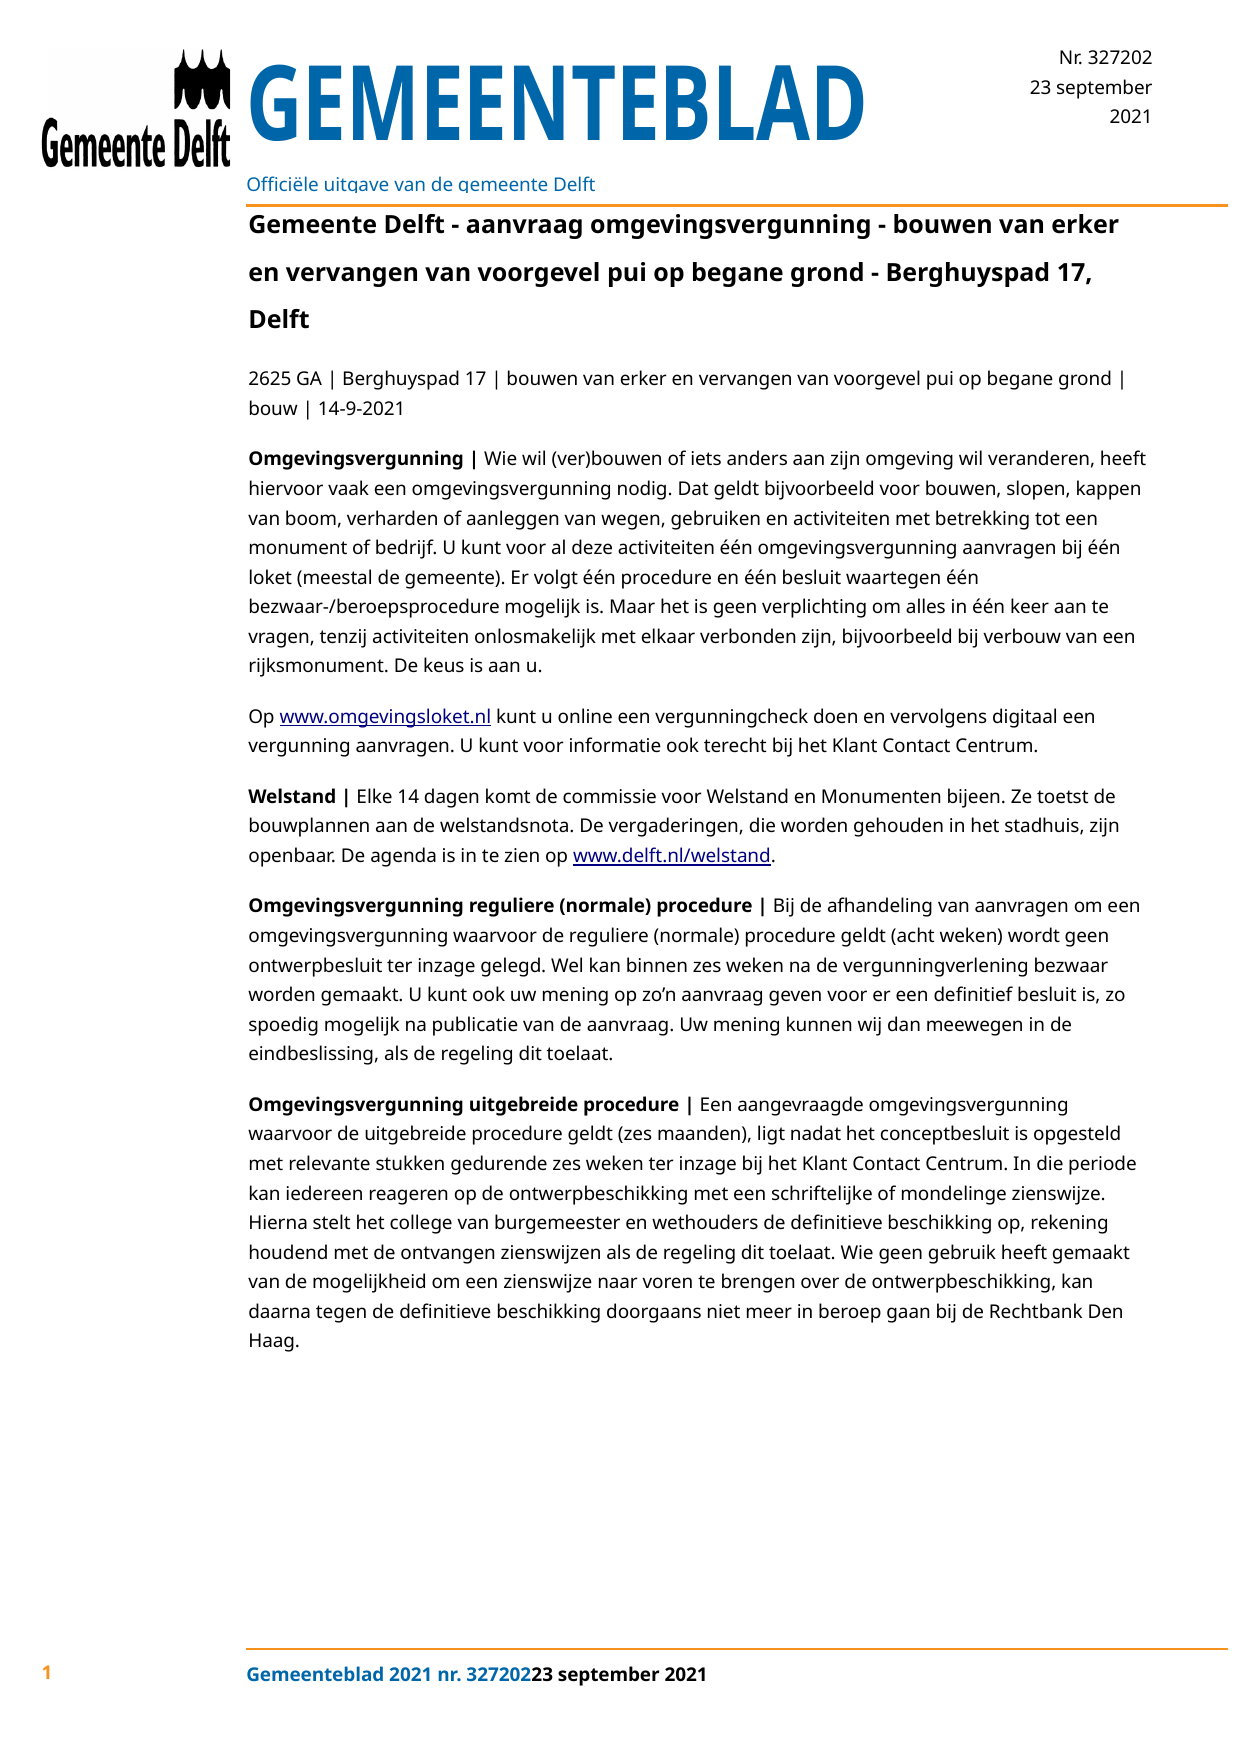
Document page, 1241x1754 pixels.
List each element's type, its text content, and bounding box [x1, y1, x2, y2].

text Omgevingsvergunning reguliere (normale) procedure | Bij de afhandeling van aanvragen om een omgevingsvergunning waarvoor de reguliere (normale) procedure geldt (acht weken) wordt geen ontwerpbesluit ter inzage gelegd. Wel kan binnen zes weken na de vergunningverlening bezwaar worden gemaakt. U kunt ook uw mening op zo’n aanvraag geven voor er een definitief besluit is, zo spoedig mogelijk na publicatie van de aanvraag. Uw mening kunnen wij dan meewegen in de eindbeslissing, als de regeling dit toelaat. [248, 893, 1152, 1066]
text Omgevingsvergunning uitgebreide procedure | Een aangevraagde omgevingsvergunning waarvoor de uitgebreide procedure geldt (zes maanden), ligt nadat het conceptbesluit is opgesteld met relevante stukken gedurende zes weken ter inzage bij het Klant Contact Centrum. In die periode kan iedereen reageren op de ontwerpbeschikking met een schriftelijke of mondelinge zienswijze. Hierna stelt het college van burgemeester en wethouders de definitieve beschikking op, rekening houdend met de ontvangen zienswijzen als de regeling dit toelaat. Wie geen gebruik heeft gemaakt van de mogelijkheid om een zienswijze naar voren te brengen over de ontwerpbeschikking, kan daarna tegen de definitieve beschikking doorgaans niet meer in beroep gaan bij de Rechtbank Den Haag. [248, 1091, 1152, 1353]
text Omgevingsvergunning | Wie wil (ver)bouwen of iets anders aan zijn omgeving wil veranderen, heeft hiervoor vaak een omgevingsvergunning nodig. Dat geldt bijvoorbeeld voor bouwen, slopen, kappen van boom, verharden of aanleggen van wegen, gebruiken en activiteiten met betrekking tot een monument of bedrijf. U kunt voor al deze activiteiten één omgevingsvergunning aanvragen bij één loket (meestal de gemeente). Er volgt één procedure en één besluit waartegen één bezwaar-/beroepsprocedure mogelijk is. Maar het is geen verplichting om alles in één keer aan te vragen, tenzij activiteiten onlosmakelijk met elkaar verbonden zijn, bijvoorbeeld bij verbouw van een rijksmonument. De keus is aan u. [248, 446, 1152, 678]
text 2625 GA | Berghuyspad 17 | bouwen van erker en vervangen van voorgevel pui op begane grond | bouw | 14-9-2021 [248, 366, 1152, 421]
text Gemeente Delft - aanvraag omgevingsvergunning - bouwen van erker en vervangen van voorgevel pui op begane grond - Berghuyspad 17, Delft [248, 207, 1152, 336]
text Welstand | Elke 14 dagen komt de commissie voor Welstand en Monumenten bijeen. Ze toetst de bouwplannen aan de welstandsnota. De vergaderingen, die worden gehouden in het stadhuis, zijn openbaar. De agenda is in te zien op www.delft.nl/welstand. [248, 783, 1152, 868]
text Op www.omgevingsloket.nl kunt u online een vergunningcheck doen en vervolgens digitaal een vergunning aanvragen. U kunt voor informatie ook terecht bij het Klant Contact Centrum. [248, 703, 1152, 758]
picture [41, 47, 231, 172]
